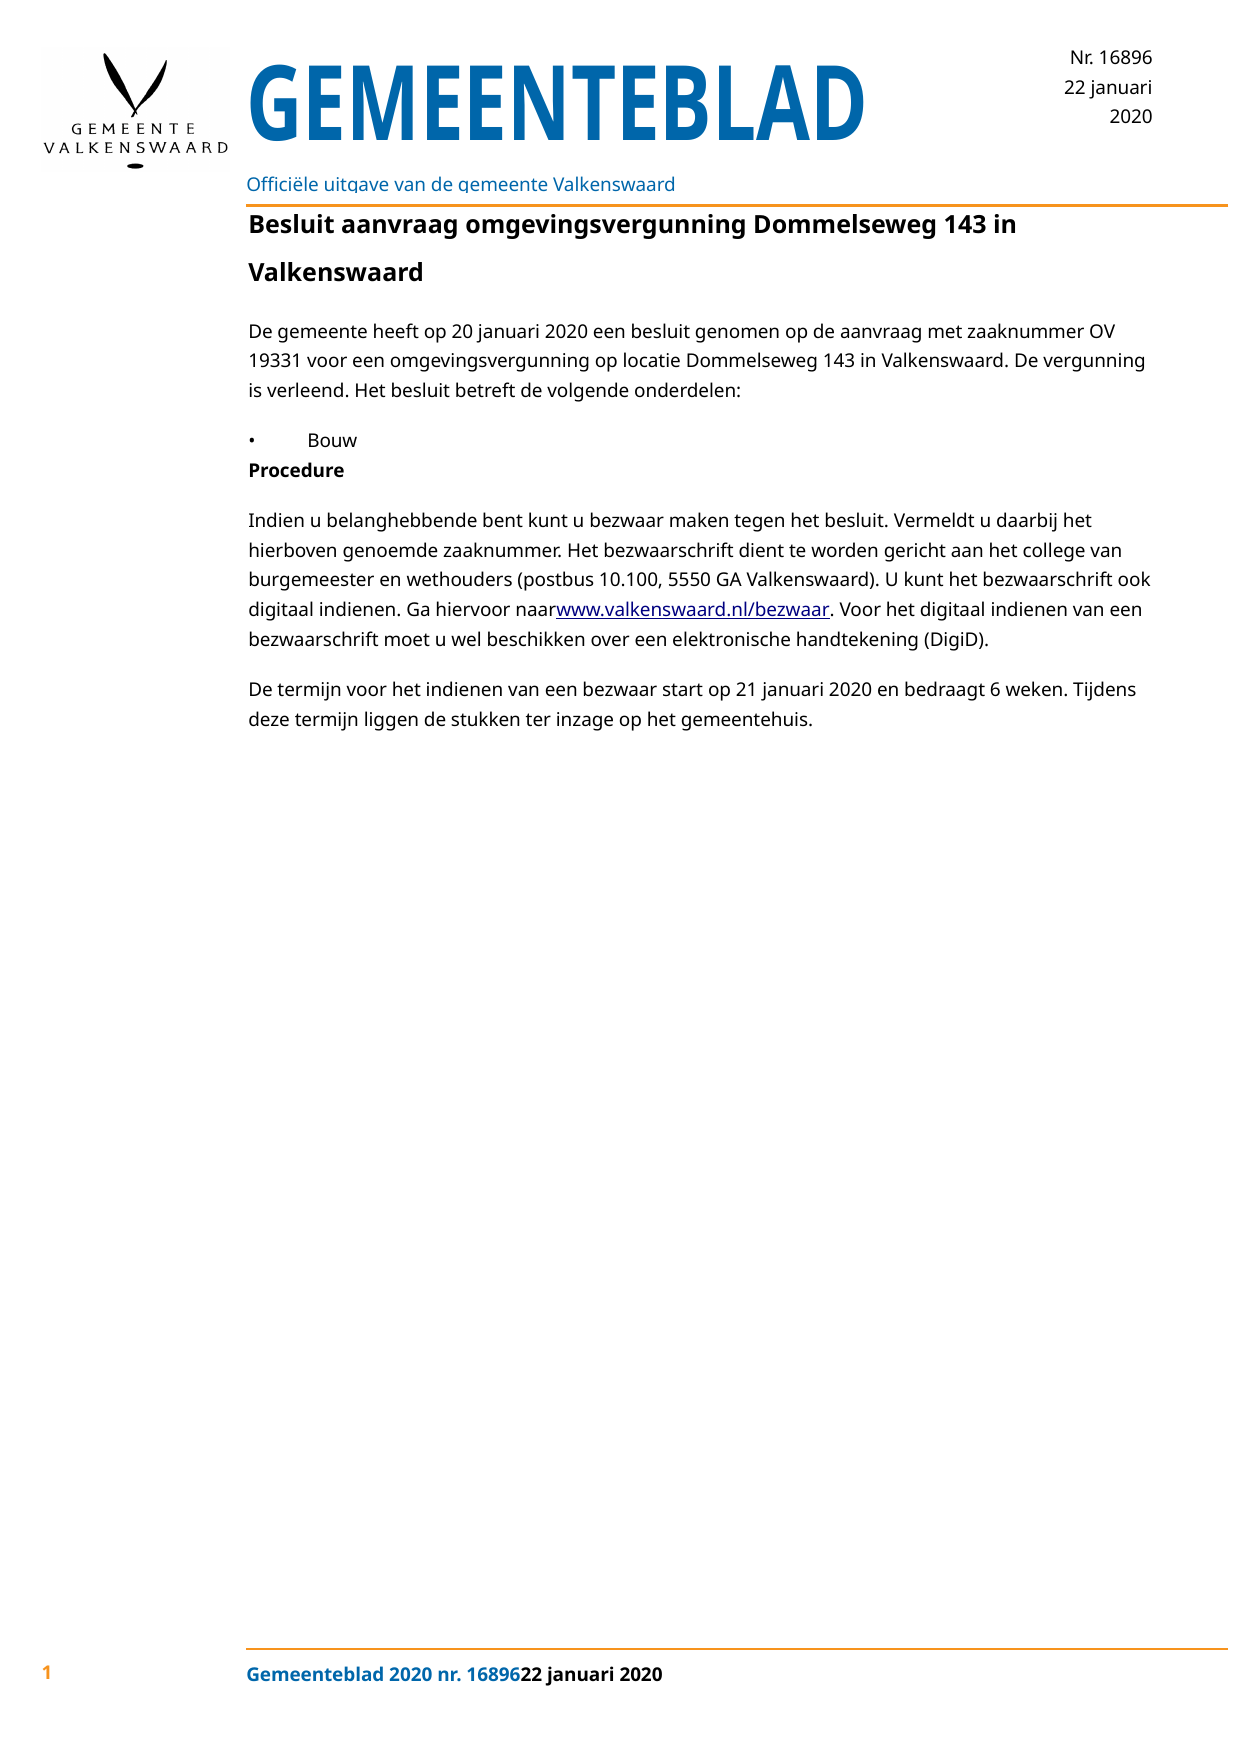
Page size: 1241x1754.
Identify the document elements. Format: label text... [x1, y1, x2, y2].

text Procedure [248, 457, 1152, 483]
text Besluit aanvraag omgevingsvergunning Dommelseweg 143 in Valkenswaard [248, 207, 1152, 288]
text De gemeente heeft op 20 januari 2020 een besluit genomen op de aanvraag met zaaknummer OV 19331 voor een omgevingsvergunning op locatie Dommelseweg 143 in Valkenswaard. De vergunning is verleend. Het besluit betreft de volgende onderdelen: [248, 318, 1152, 403]
text De termijn voor het indienen van een bezwaar start op 21 januari 2020 en bedraagt 6 weken. Tijdens deze termijn liggen de stukken ter inzage op het gemeentehuis. [248, 676, 1152, 732]
picture [41, 47, 231, 172]
list Bouw [248, 427, 1152, 453]
text Indien u belanghebbende bent kunt u bezwaar maken tegen het besluit. Vermeldt u daarbij het hierboven genoemde zaaknummer. Het bezwaarschrift dient te worden gericht aan het college van burgemeester en wethouders (postbus 10.100, 5550 GA Valkenswaard). U kunt het bezwaarschrift ook digitaal indienen. Ga hiervoor naarwww.valkenswaard.nl/bezwaar. Voor het digitaal indienen van een bezwaarschrift moet u wel beschikken over een elektronische handtekening (DigiD). [248, 507, 1152, 652]
